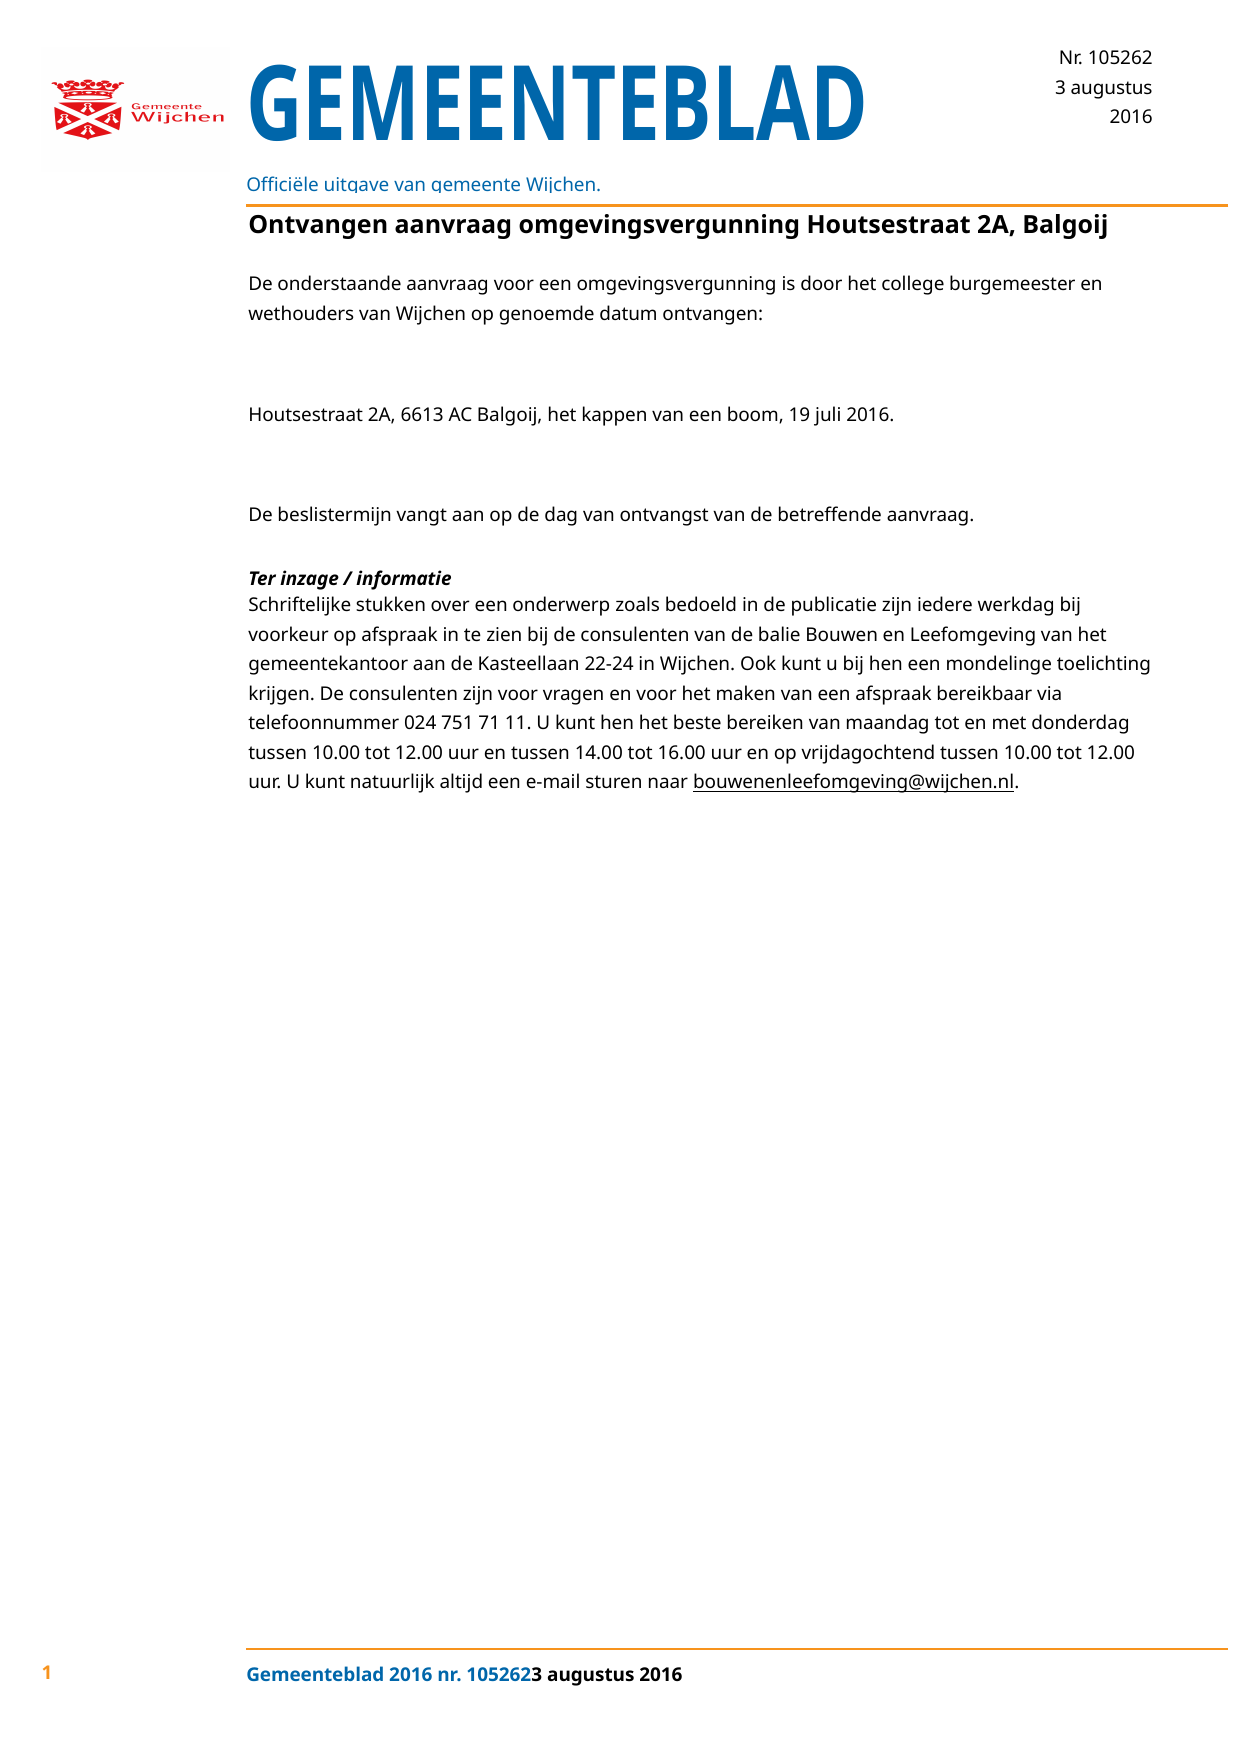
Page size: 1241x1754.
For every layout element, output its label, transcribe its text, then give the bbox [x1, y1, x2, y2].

picture [41, 47, 231, 172]
text Ontvangen aanvraag omgevingsvergunning Houtsestraat 2A, Balgoij [248, 207, 1152, 241]
text De beslistermijn vangt aan op de dag van ontvangst van de betreffende aanvraag. [248, 502, 1152, 527]
text Ter inzage / informatie [248, 566, 1152, 591]
text De onderstaande aanvraag voor een omgevingsvergunning is door het college burgemeester en wethouders van Wijchen op genoemde datum ontvangen: [248, 270, 1152, 326]
text Houtsestraat 2A, 6613 AC Balgoij, het kappen van een boom, 19 juli 2016. [248, 401, 1152, 426]
text Schriftelijke stukken over een onderwerp zoals bedoeld in de publicatie zijn iedere werkdag bij voorkeur op afspraak in te zien bij de consulenten van de balie Bouwen en Leefomgeving van het gemeentekantoor aan de Kasteellaan 22-24 in Wijchen. Ook kunt u bij hen een mondelinge toelichting krijgen. De consulenten zijn voor vragen en voor het maken van een afspraak bereikbaar via telefoonnummer 024 751 71 11. U kunt hen het beste bereiken van maandag tot en met donderdag tussen 10.00 tot 12.00 uur en tussen 14.00 tot 16.00 uur en op vrijdagochtend tussen 10.00 tot 12.00 uur. U kunt natuurlijk altijd een e-mail sturen naar bouwenenleefomgeving@wijchen.nl. [248, 591, 1152, 794]
